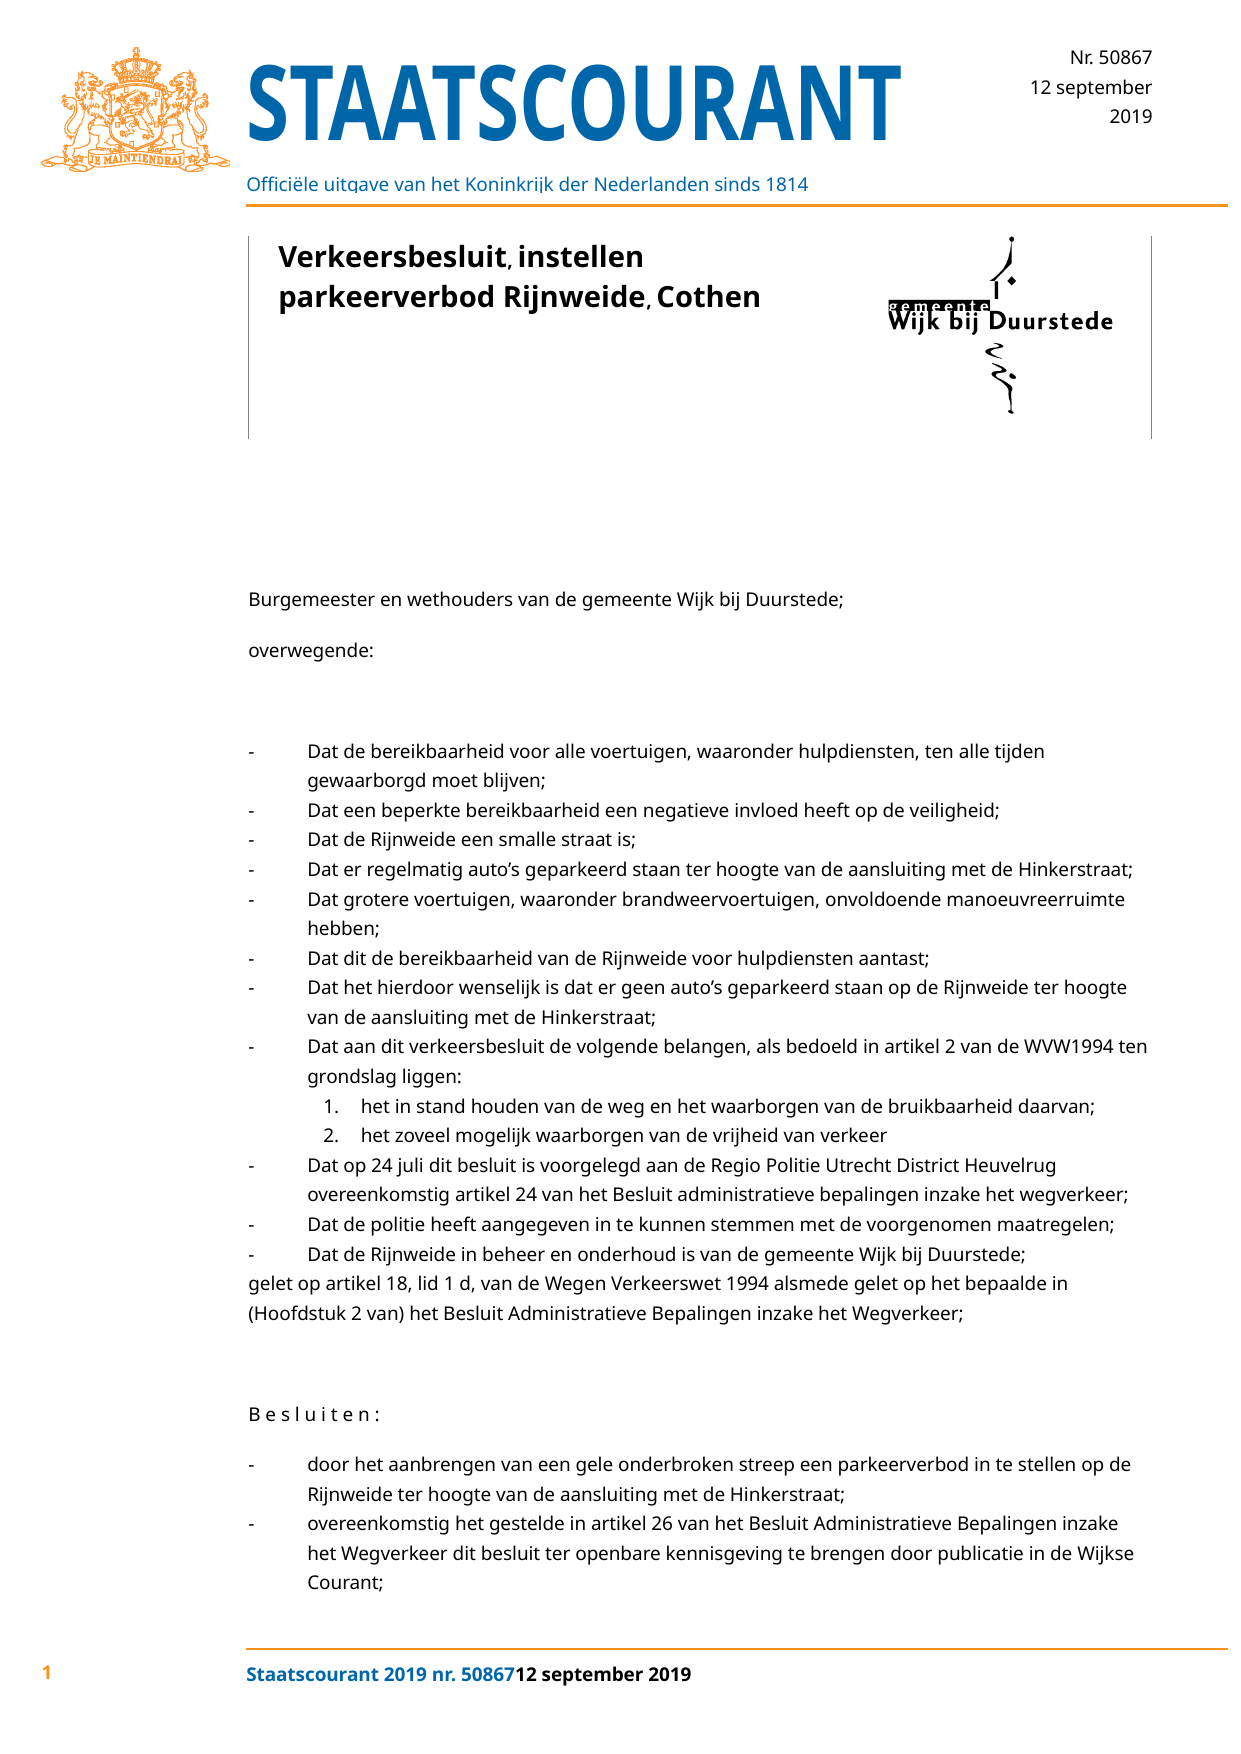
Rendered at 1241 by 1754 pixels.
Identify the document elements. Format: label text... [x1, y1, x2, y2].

list Dat er regelmatig auto’s geparkeerd staan ter hoogte van de aansluiting met de Hinkerstraat; [248, 856, 1152, 882]
table_header Verkeersbesluit, instellen parkeerverbod Rijnweide, Cothen [249, 236, 850, 439]
list Dat een beperkte bereikbaarheid een negatieve invloed heeft op de veiligheid; [248, 797, 1152, 823]
list Dat de Rijnweide in beheer en onderhoud is van de gemeente Wijk bij Duurstede; [248, 1241, 1152, 1267]
list door het aanbrengen van een gele onderbroken streep een parkeerverbod in te stellen op de Rijnweide ter hoogte van de aansluiting met de Hinkerstraat; [248, 1451, 1152, 1507]
list Dat de Rijnweide een smalle straat is; [248, 827, 1152, 852]
list Dat de bereikbaarheid voor alle voertuigen, waaronder hulpdiensten, ten alle tijden gewaarborgd moet blijven; [248, 738, 1152, 793]
picture [41, 47, 231, 172]
table_header [850, 236, 888, 413]
picture [888, 236, 1113, 414]
list overeenkomstig het gestelde in artikel 26 van het Besluit Administratieve Bepalingen inzake het Wegver­keer dit besluit ter openbare kennisgeving te brengen door publicatie in de Wijkse Courant; [248, 1510, 1152, 1595]
list het zoveel mogelijk waarborgen van de vrijheid van verkeer [323, 1122, 1152, 1148]
table_header [1113, 236, 1151, 413]
list Dat aan dit verkeersbesluit de volgende belangen, als bedoeld in artikel 2 van de WVW1994 ten grondslag liggen: [248, 1034, 1152, 1089]
text gelet op artikel 18, lid 1 d, van de Wegen Verkeerswet 1994 alsmede gelet op het bepaalde in (Hoofdstuk 2 van) het Besluit Administratieve Bepalingen inzake het Wegverkeer; [248, 1270, 1152, 1326]
list Dat het hierdoor wenselijk is dat er geen auto’s geparkeerd staan op de Rijnweide ter hoogte van de aansluiting met de Hinkerstraat; [248, 974, 1152, 1030]
text B e s l u i t e n : [248, 1401, 1152, 1427]
list Dat dit de bereikbaarheid van de Rijnweide voor hulpdiensten aantast; [248, 945, 1152, 971]
text overwegende: [248, 637, 1152, 663]
table_header [850, 414, 1151, 439]
list Dat grotere voertuigen, waaronder brandweervoertuigen, onvoldoende manoeuvreerruimte hebben; [248, 886, 1152, 941]
list het in stand houden van de weg en het waarborgen van de bruikbaarheid daarvan; [323, 1093, 1152, 1119]
list Dat op 24 juli dit besluit is voorgelegd aan de Regio Politie Utrecht District Heuvelrug overeenkomstig artikel 24 van het Besluit administratieve bepalingen inzake het wegverkeer; [248, 1152, 1152, 1207]
text Burgemeester en wethouders van de gemeente Wijk bij Duurstede; [248, 587, 1152, 612]
list Dat de politie heeft aangegeven in te kunnen stemmen met de voorgenomen maatregelen; [248, 1211, 1152, 1237]
